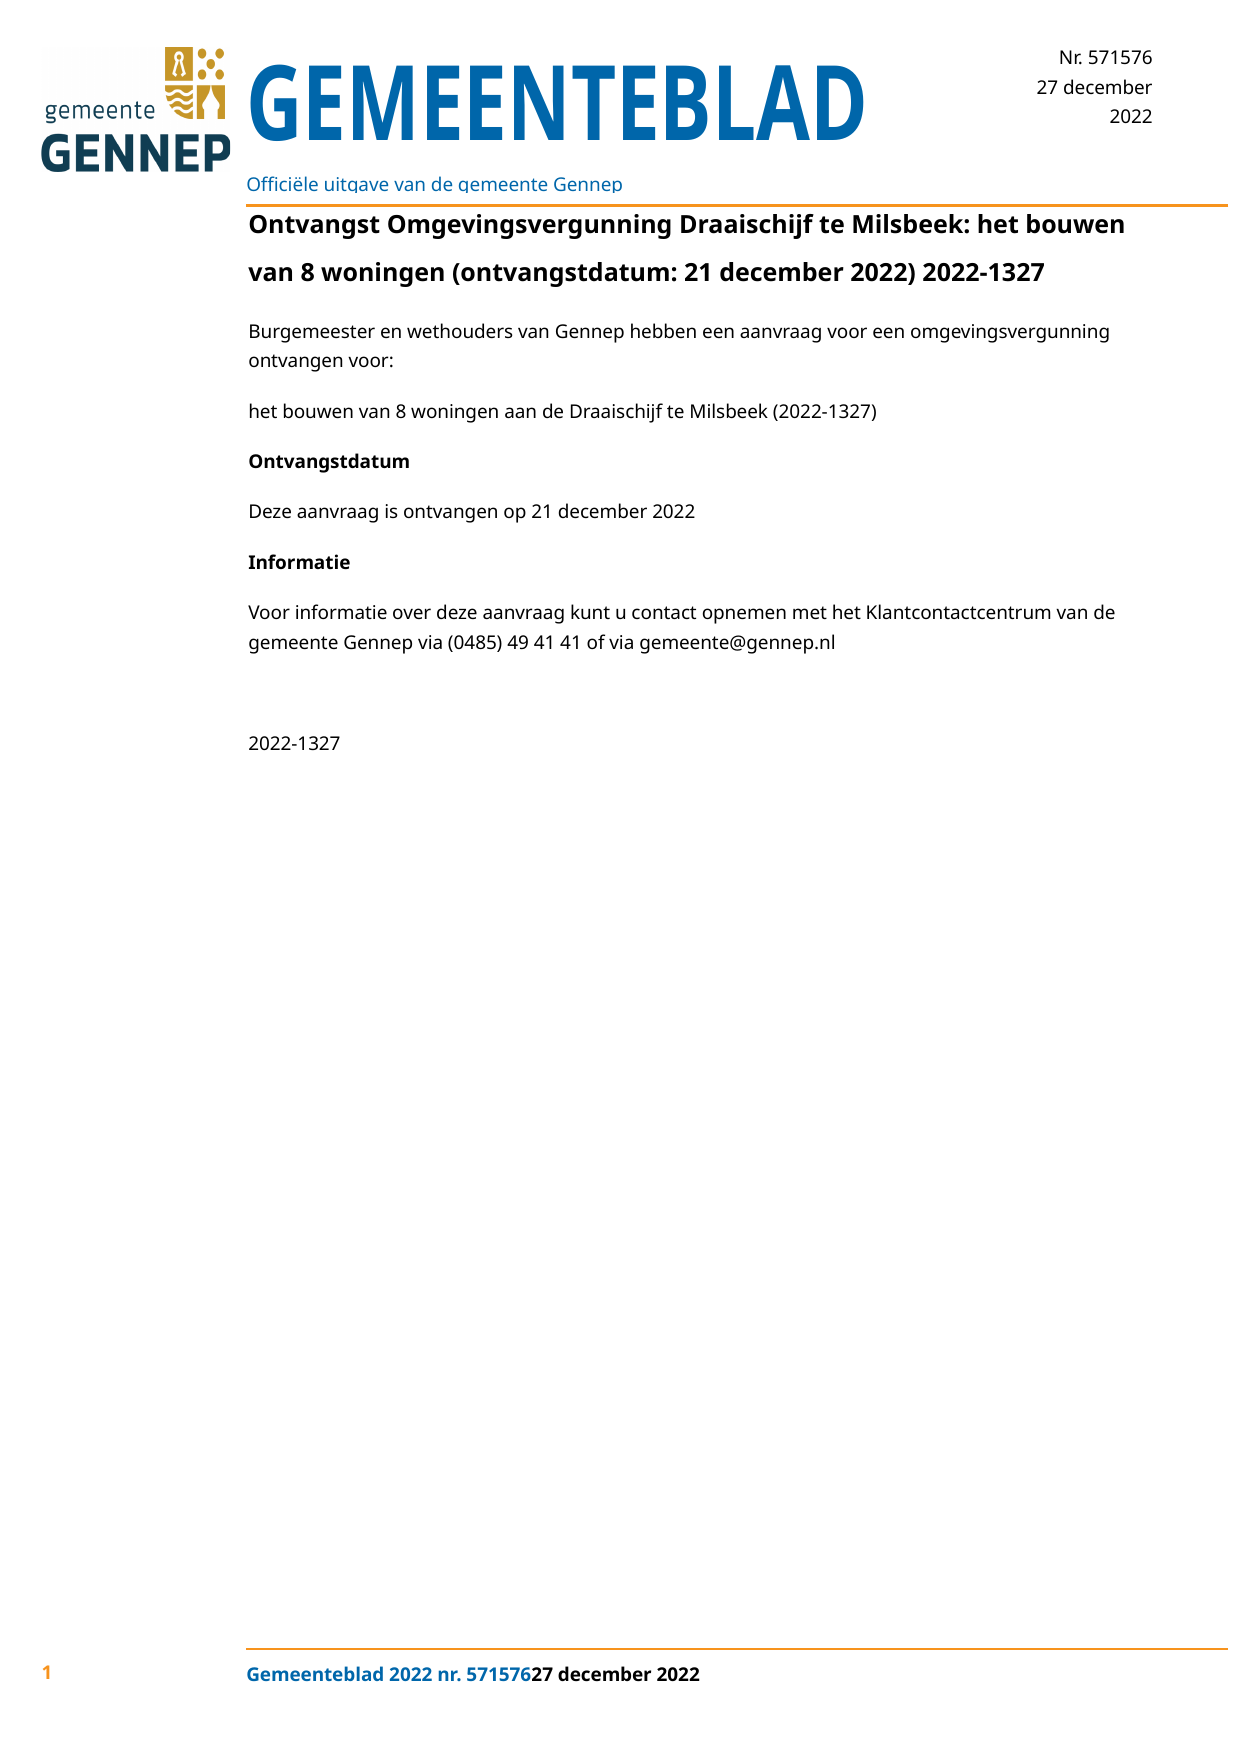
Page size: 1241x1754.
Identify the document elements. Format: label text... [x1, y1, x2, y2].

picture [41, 47, 231, 172]
text Voor informatie over deze aanvraag kunt u contact opnemen met het Klantcontactcentrum van de gemeente Gennep via (0485) 49 41 41 of via gemeente@gennep.nl [248, 599, 1152, 655]
text Burgemeester en wethouders van Gennep hebben een aanvraag voor een omgevingsvergunning ontvangen voor: [248, 318, 1152, 373]
text Ontvangstdatum [248, 448, 1152, 474]
text Deze aanvraag is ontvangen op 21 december 2022 [248, 499, 1152, 524]
text 2022-1327 [248, 730, 1152, 756]
text Informatie [248, 549, 1152, 575]
text het bouwen van 8 woningen aan de Draaischijf te Milsbeek (2022-1327) [248, 398, 1152, 424]
text Ontvangst Omgevingsvergunning Draaischijf te Milsbeek: het bouwen van 8 woningen (ontvangstdatum: 21 december 2022) 2022-1327 [248, 207, 1152, 288]
